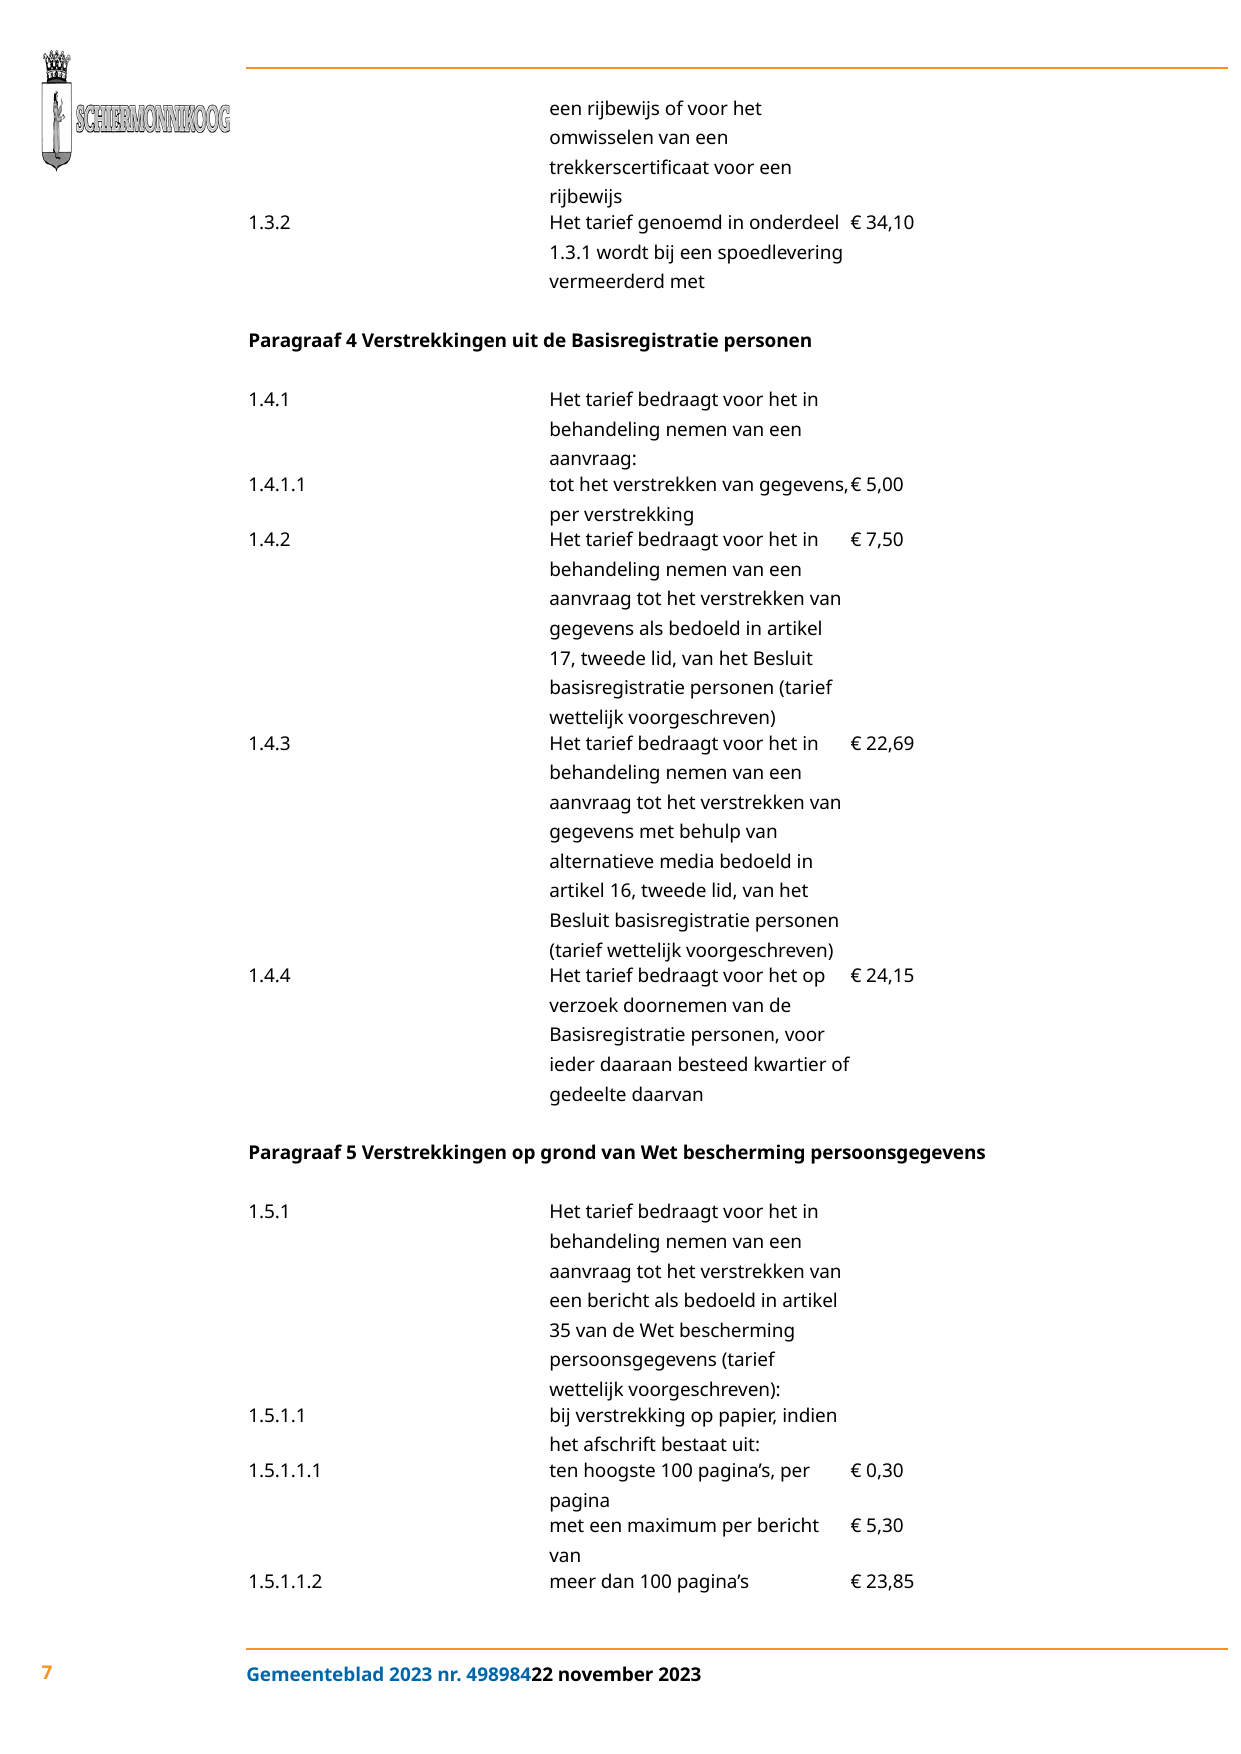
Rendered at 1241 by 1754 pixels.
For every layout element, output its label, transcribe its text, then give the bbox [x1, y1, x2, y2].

table_cell tot het verstrekken van gegevens, per verstrekking [549, 471, 850, 526]
table_cell 1.4.2 [248, 526, 549, 730]
table_cell 1.5.1.1.1 [248, 1457, 549, 1512]
table_cell € 5,00 [850, 471, 1152, 526]
table_header 1.4.1 [248, 386, 549, 471]
picture [41, 47, 231, 172]
table_cell 1.4.1.1 [248, 471, 549, 526]
table_cell 1.4.3 [248, 730, 549, 962]
table_header Het tarief bedraagt voor het in behandeling nemen van een aanvraag tot het verstrekken van een bericht als bedoeld in artikel 35 van de Wet bescherming persoonsgegevens (tarief wettelijk voorgeschreven): [549, 1199, 850, 1402]
table_cell 1.5.1.1.2 [248, 1568, 549, 1593]
table_cell [850, 1402, 1152, 1457]
table_header een rijbewijs of voor het omwisselen van een trekkerscertificaat voor een rijbewijs [549, 95, 850, 209]
table_cell € 7,50 [850, 526, 1152, 730]
table_cell € 23,85 [850, 1568, 1152, 1593]
table_cell 1.5.1.1 [248, 1402, 549, 1457]
table_cell Het tarief genoemd in onderdeel 1.3.1 wordt bij een spoedlevering vermeerderd met [549, 209, 850, 294]
text Paragraaf 4 Verstrekkingen uit de Basisregistratie personen [248, 327, 1152, 353]
table_header [850, 1199, 1152, 1402]
table_cell met een maximum per bericht van [549, 1513, 850, 1568]
table_cell € 24,15 [850, 963, 1152, 1107]
table_cell 1.4.4 [248, 963, 549, 1107]
table_header [248, 95, 549, 209]
table_header [850, 386, 1152, 471]
table_cell Het tarief bedraagt voor het in behandeling nemen van een aanvraag tot het verstrekken van gegevens als bedoeld in artikel 17, tweede lid, van het Besluit basisregistratie personen (tarief wettelijk voorgeschreven) [549, 526, 850, 730]
table_cell [248, 1513, 549, 1568]
table_cell € 5,30 [850, 1513, 1152, 1568]
table_header 1.5.1 [248, 1199, 549, 1402]
table_header Het tarief bedraagt voor het in behandeling nemen van een aanvraag: [549, 386, 850, 471]
table_header [850, 95, 1152, 209]
text Paragraaf 5 Verstrekkingen op grond van Wet bescherming persoonsgegevens [248, 1139, 1152, 1165]
table_cell Het tarief bedraagt voor het in behandeling nemen van een aanvraag tot het verstrekken van gegevens met behulp van alternatieve media bedoeld in artikel 16, tweede lid, van het Besluit basisregistratie personen (tarief wettelijk voorgeschreven) [549, 730, 850, 962]
table_cell 1.3.2 [248, 209, 549, 294]
table_cell € 0,30 [850, 1457, 1152, 1512]
table_cell Het tarief bedraagt voor het op verzoek doornemen van de Basisregistratie personen, voor ieder daaraan besteed kwartier of gedeelte daarvan [549, 963, 850, 1107]
table_cell meer dan 100 pagina’s [549, 1568, 850, 1593]
table_cell ten hoogste 100 pagina’s, per pagina [549, 1457, 850, 1512]
table_cell bij verstrekking op papier, indien het afschrift bestaat uit: [549, 1402, 850, 1457]
table_cell € 22,69 [850, 730, 1152, 962]
table_cell € 34,10 [850, 209, 1152, 294]
